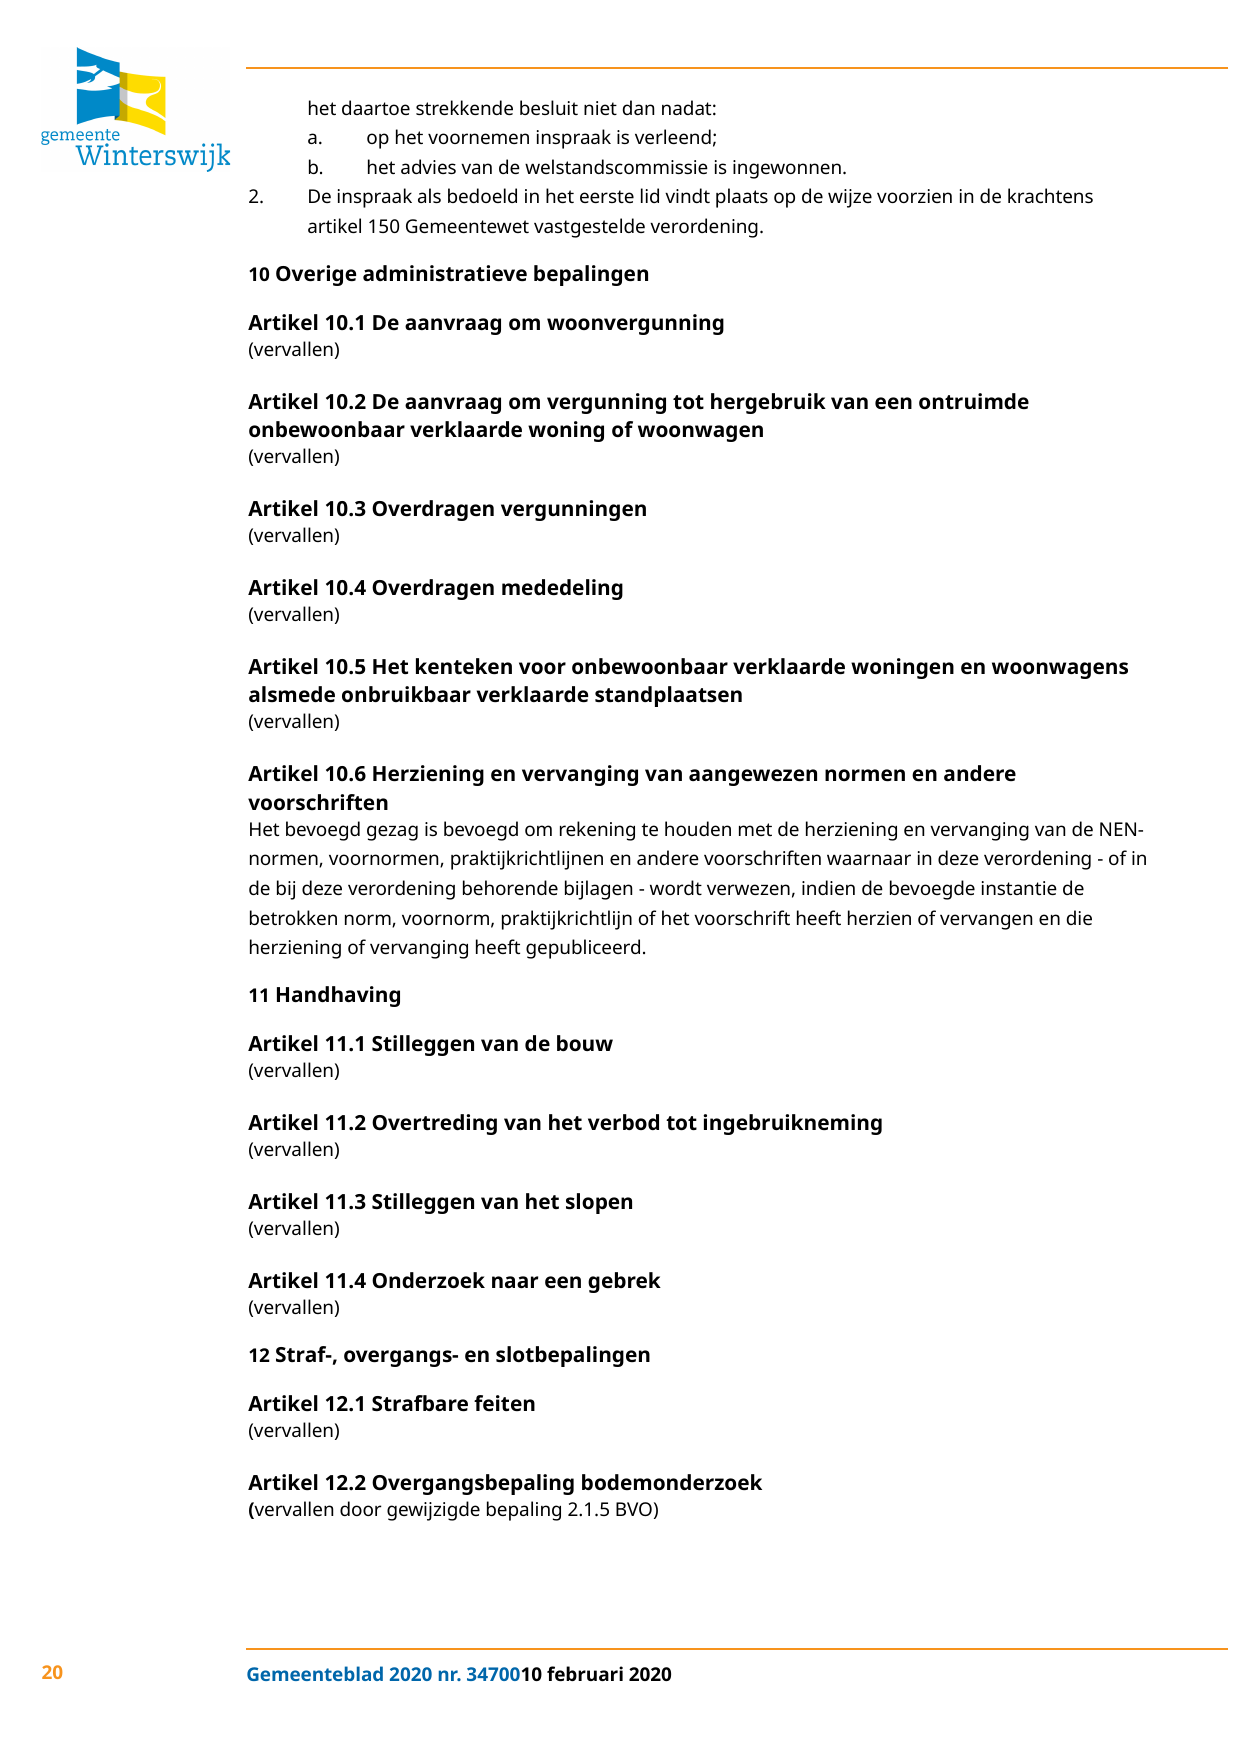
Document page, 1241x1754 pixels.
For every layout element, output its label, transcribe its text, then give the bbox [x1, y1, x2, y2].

text Artikel 10.2 De aanvraag om vergunning tot hergebruik van een ontruimde onbewoonbaar verklaarde woning of woonwagen [248, 387, 1152, 444]
picture [41, 47, 231, 172]
text (vervallen door gewijzigde bepaling 2.1.5 BVO) [248, 1496, 1152, 1522]
text Artikel 11.3 Stilleggen van het slopen [248, 1187, 1152, 1215]
text Artikel 12.2 Overgangsbepaling bodemonderzoek [248, 1468, 1152, 1496]
text Artikel 11.2 Overtreding van het verbod tot ingebruikneming [248, 1108, 1152, 1137]
text (vervallen) [248, 1294, 1152, 1320]
text (vervallen) [248, 1215, 1152, 1241]
text (vervallen) [248, 1418, 1152, 1443]
text Artikel 10.4 Overdragen mededeling [248, 573, 1152, 601]
text (vervallen) [248, 709, 1152, 734]
text 12 Straf-, overgangs- en slotbepalingen [248, 1340, 1152, 1368]
text Artikel 11.4 Onderzoek naar een gebrek [248, 1266, 1152, 1294]
text Artikel 10.5 Het kenteken voor onbewoonbaar verklaarde woningen en woonwagens alsmede onbruikbaar verklaarde standplaatsen [248, 652, 1152, 709]
list het advies van de welstandscommissie is ingewonnen. [307, 154, 1152, 180]
text Artikel 10.1 De aanvraag om woonvergunning [248, 308, 1152, 336]
text Artikel 10.3 Overdragen vergunningen [248, 494, 1152, 523]
text (vervallen) [248, 601, 1152, 627]
picture [225, 153, 231, 162]
text (vervallen) [248, 1058, 1152, 1083]
text Het bevoegd gezag is bevoegd om rekening te houden met de herziening en vervanging van de NEN-normen, voornormen, praktijkrichtlijnen en andere voorschriften waarnaar in deze verordening - of in de bij deze verordening behorende bijlagen - wordt verwezen, indien de bevoegde instantie de betrokken norm, voornorm, praktijkrichtlijn of het voorschrift heeft herzien of vervangen en die herziening of vervanging heeft gepubliceerd. [248, 816, 1152, 960]
text Artikel 11.1 Stilleggen van de bouw [248, 1029, 1152, 1058]
text Artikel 10.6 Herziening en vervanging van aangewezen normen en andere voorschriften [248, 759, 1152, 816]
text (vervallen) [248, 523, 1152, 548]
list De inspraak als bedoeld in het eerste lid vindt plaats op de wijze voorzien in de krachtens artikel 150 Gemeentewet vastgestelde verordening. [248, 183, 1152, 239]
text 10 Overige administratieve bepalingen [248, 259, 1152, 287]
text Artikel 12.1 Strafbare feiten [248, 1389, 1152, 1418]
text (vervallen) [248, 444, 1152, 469]
text (vervallen) [248, 336, 1152, 362]
list op het voornemen inspraak is verleend; [307, 124, 1152, 150]
text (vervallen) [248, 1137, 1152, 1162]
list het daartoe strekkende besluit niet dan nadat: [248, 95, 1152, 121]
text 11 Handhaving [248, 980, 1152, 1008]
